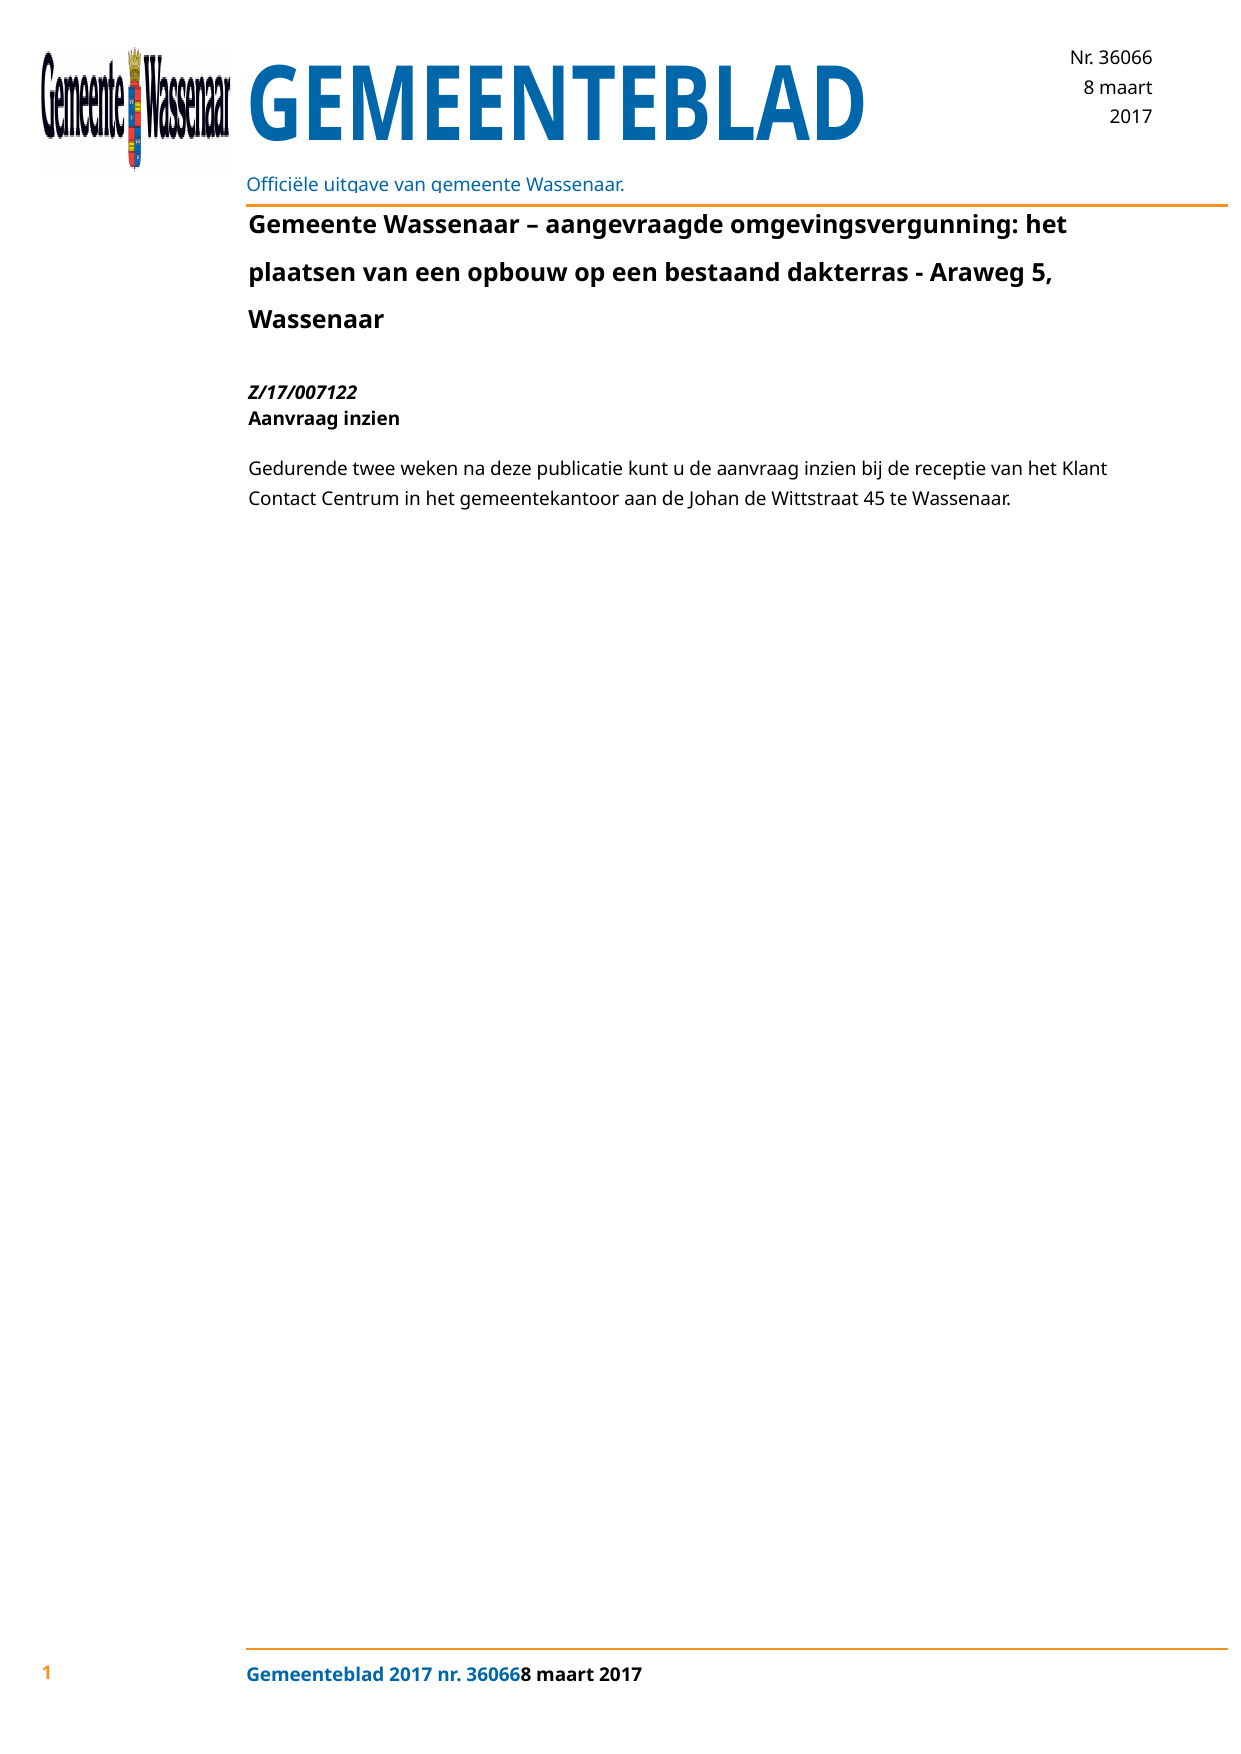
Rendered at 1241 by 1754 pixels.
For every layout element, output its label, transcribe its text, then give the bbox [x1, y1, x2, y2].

text Gedurende twee weken na deze publicatie kunt u de aanvraag inzien bij de receptie van het Klant Contact Centrum in het gemeentekantoor aan de Johan de Wittstraat 45 te Wassenaar. [248, 455, 1152, 511]
text Aanvraag inzien [248, 405, 1152, 431]
picture [41, 47, 231, 172]
text Z/17/007122 [248, 379, 1152, 405]
text Gemeente Wassenaar – aangevraagde omgevingsvergunning: het plaatsen van een opbouw op een bestaand dakterras - Araweg 5, Wassenaar [248, 207, 1152, 336]
